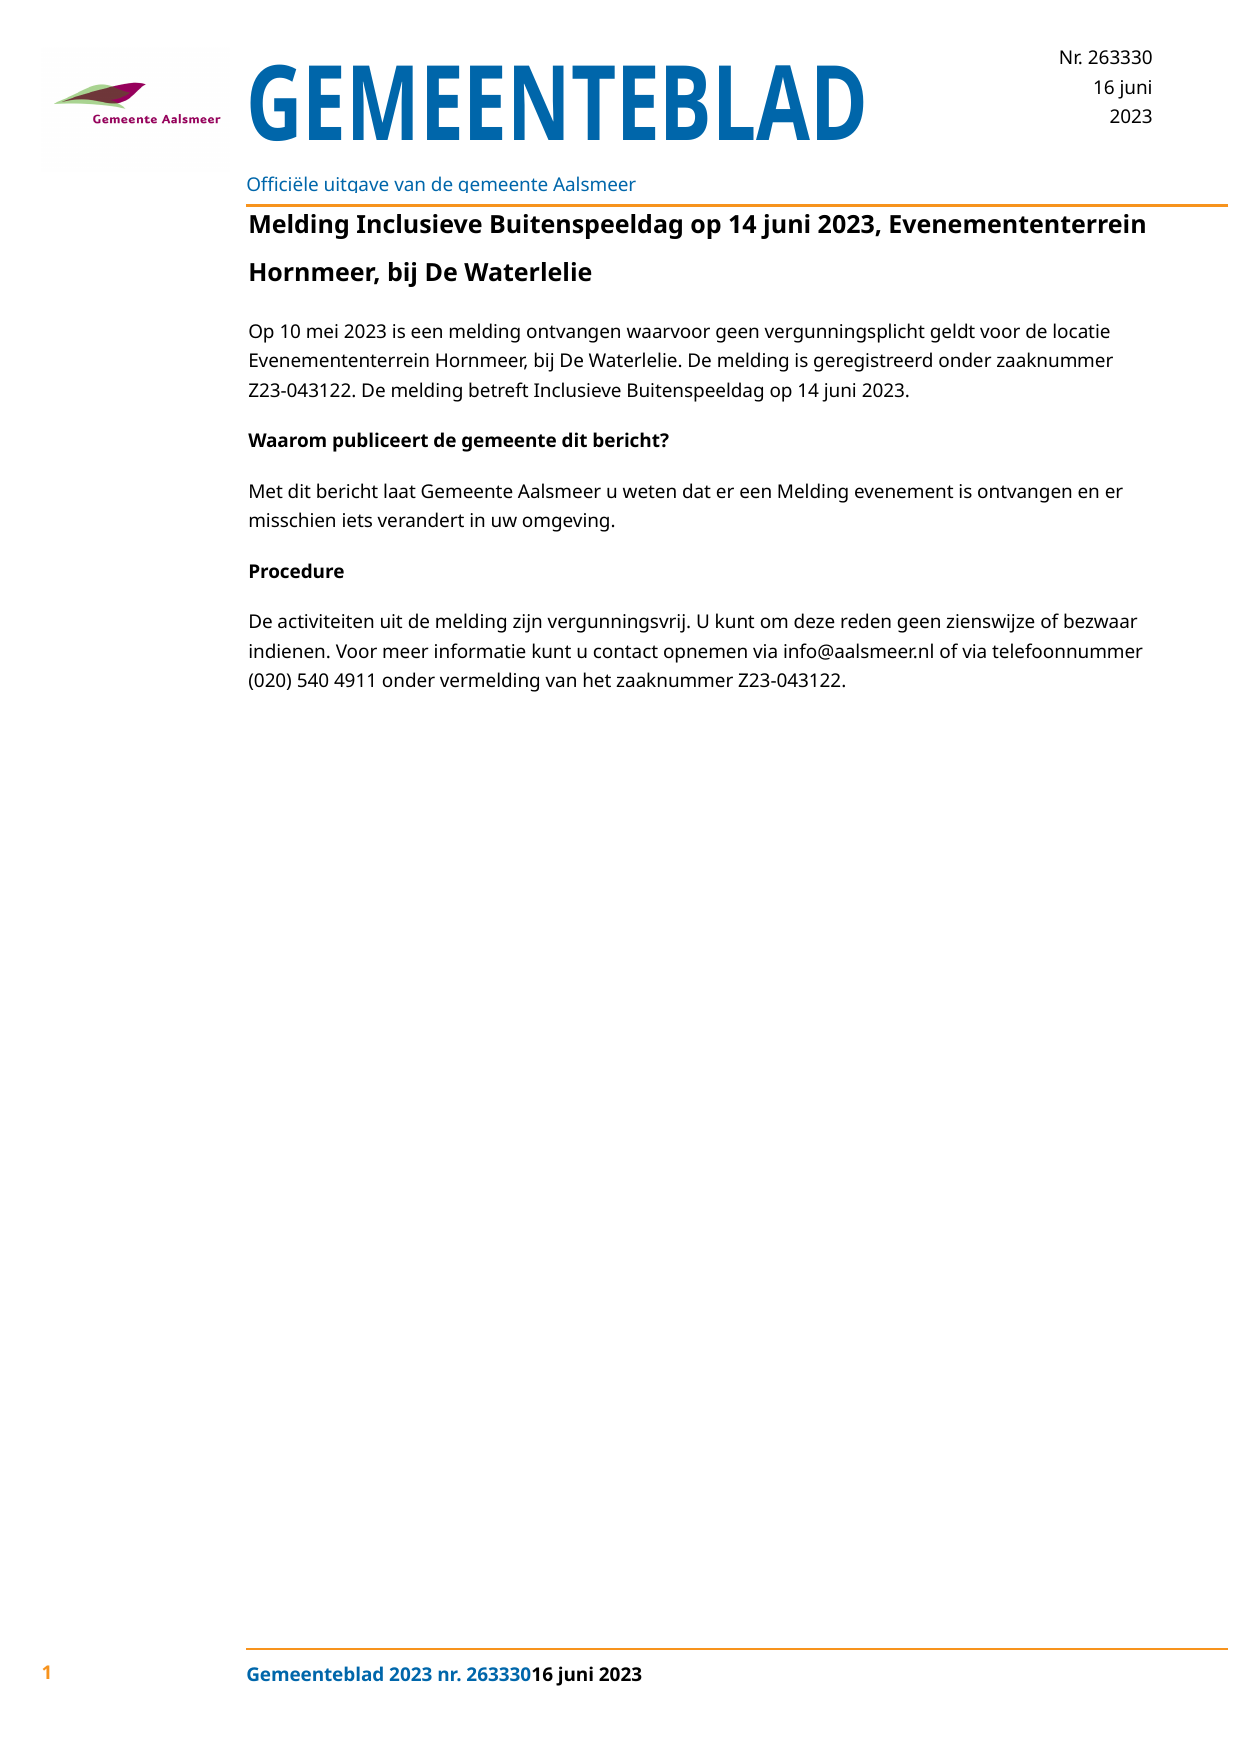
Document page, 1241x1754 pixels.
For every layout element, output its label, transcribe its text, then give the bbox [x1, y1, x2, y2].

text Melding Inclusieve Buitenspeeldag op 14 juni 2023, Evenemententerrein Hornmeer, bij De Waterlelie [248, 207, 1152, 288]
text Met dit bericht laat Gemeente Aalsmeer u weten dat er een Melding evenement is ontvangen en er misschien iets verandert in uw omgeving. [248, 478, 1152, 533]
text Procedure [248, 558, 1152, 584]
picture [41, 47, 231, 172]
text Op 10 mei 2023 is een melding ontvangen waarvoor geen vergunningsplicht geldt voor de locatie Evenemententerrein Hornmeer, bij De Waterlelie. De melding is geregistreerd onder zaaknummer Z23-043122. De melding betreft Inclusieve Buitenspeeldag op 14 juni 2023. [248, 318, 1152, 403]
text Waarom publiceert de gemeente dit bericht? [248, 427, 1152, 453]
text De activiteiten uit de melding zijn vergunningsvrij. U kunt om deze reden geen zienswijze of bezwaar indienen. Voor meer informatie kunt u contact opnemen via info@aalsmeer.nl of via telefoonnummer (020) 540 4911 onder vermelding van het zaaknummer Z23-043122. [248, 608, 1152, 693]
